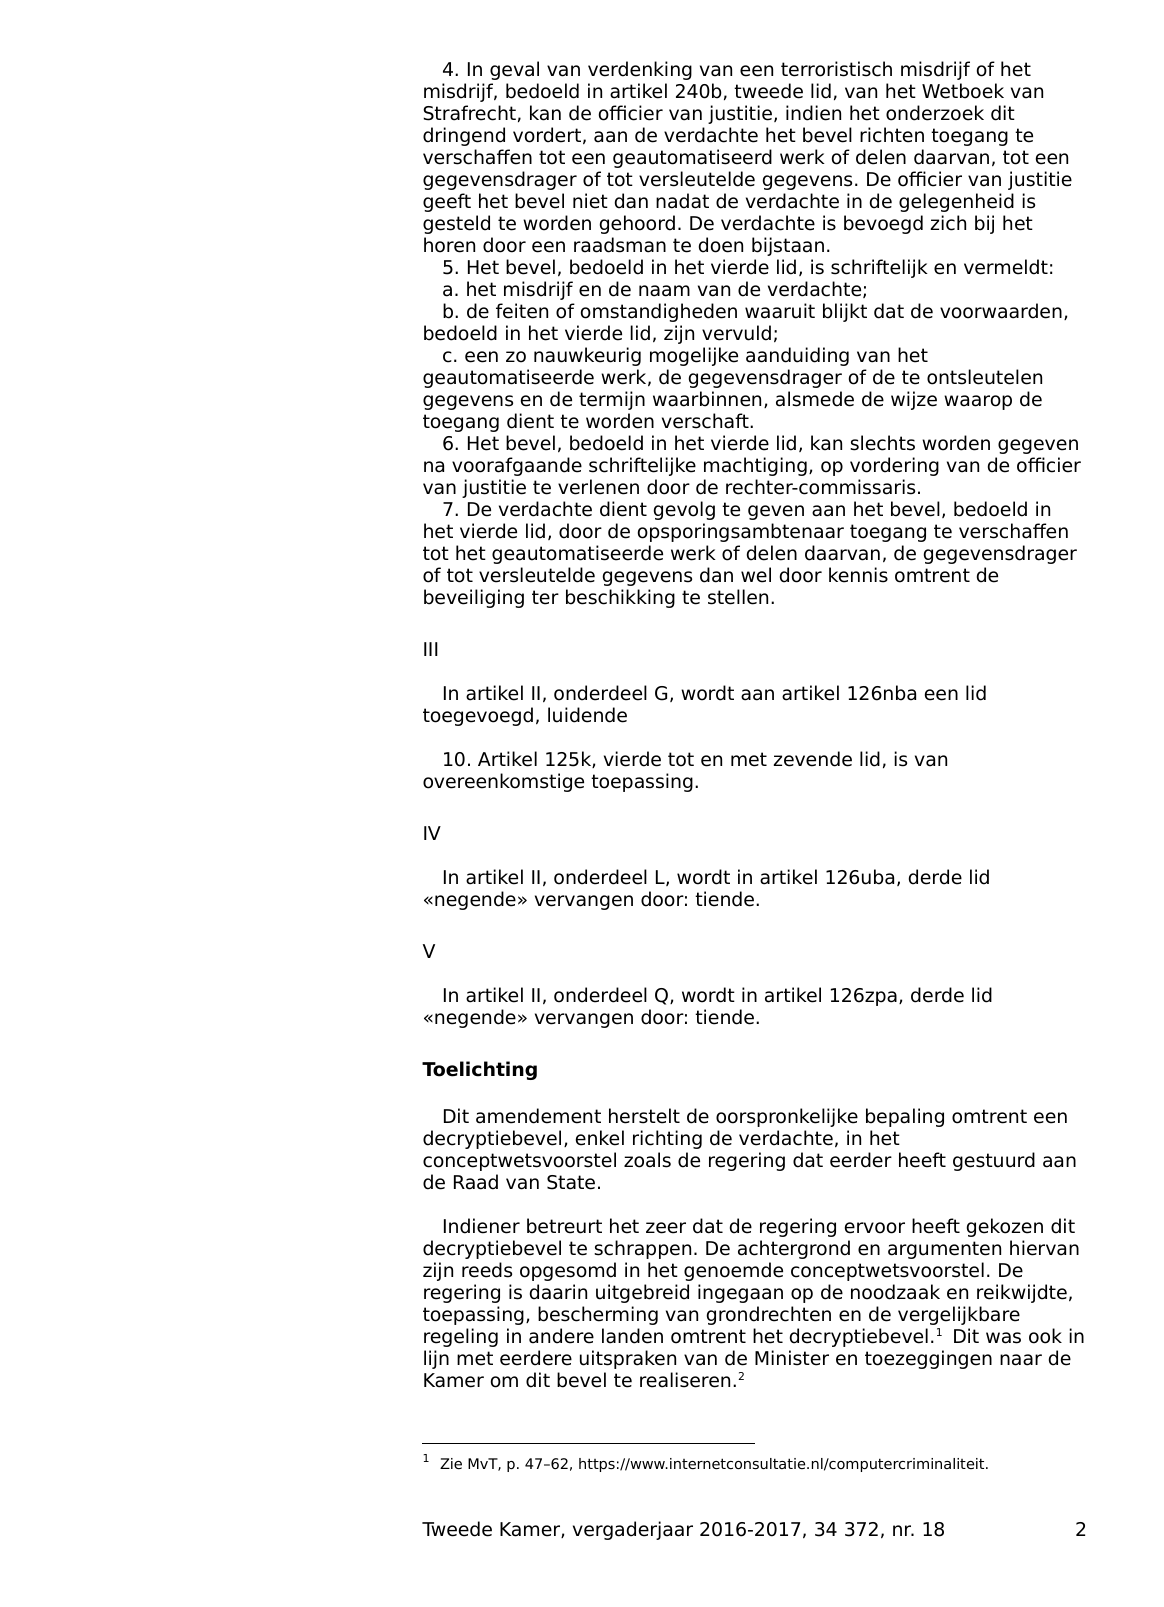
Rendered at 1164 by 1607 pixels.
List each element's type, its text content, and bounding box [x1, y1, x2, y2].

subtitle Toelichting [422, 1059, 1087, 1081]
text In artikel II, onderdeel G, wordt aan artikel 126nba een lid toegevoegd, luidende [422, 683, 1087, 727]
text In artikel II, onderdeel Q, wordt in artikel 126zpa, derde lid «negende» vervangen door: tiende. [422, 985, 1087, 1029]
text b. de feiten of omstandigheden waaruit blijkt dat de voorwaarden, bedoeld in het vierde lid, zijn vervuld; [422, 301, 1087, 345]
text 10. Artikel 125k, vierde tot en met zevende lid, is van overeenkomstige toepassing. [422, 749, 1087, 793]
text a. het misdrijf en de naam van de verdachte; [422, 279, 1087, 301]
subtitle V [422, 941, 1087, 963]
text c. een zo nauwkeurig mogelijke aanduiding van het geautomatiseerde werk, de gegevensdrager of de te ontsleutelen gegevens en de termijn waarbinnen, alsmede de wijze waarop de toegang dient te worden verschaft. [422, 345, 1087, 433]
text In artikel II, onderdeel L, wordt in artikel 126uba, derde lid «negende» vervangen door: tiende. [422, 867, 1087, 911]
text 5. Het bevel, bedoeld in het vierde lid, is schriftelijk en vermeldt: [422, 257, 1087, 279]
subtitle III [422, 638, 1087, 661]
subtitle IV [422, 823, 1087, 845]
text Dit amendement herstelt de oorspronkelijke bepaling omtrent een decryptiebevel, enkel richting de verdachte, in het conceptwetsvoorstel zoals de regering dat eerder heeft gestuurd aan de Raad van State. [422, 1106, 1087, 1194]
text Indiener betreurt het zeer dat de regering ervoor heeft gekozen dit decryptiebevel te schrappen. De achtergrond en argumenten hiervan zijn reeds opgesomd in het genoemde conceptwetsvoorstel. De regering is daarin uitgebreid ingegaan op de noodzaak en reikwijdte, toepassing, bescherming van grondrechten en de vergelijkbare regeling in andere landen omtrent het decryptiebevel. Dit was ook in lijn met eerdere uitspraken van de Minister en toezeggingen naar de Kamer om dit bevel te realiseren. [422, 1216, 1087, 1392]
text 7. De verdachte dient gevolg te geven aan het bevel, bedoeld in het vierde lid, door de opsporingsambtenaar toegang te verschaffen tot het geautomatiseerde werk of delen daarvan, de gegevensdrager of tot versleutelde gegevens dan wel door kennis omtrent de beveiliging ter beschikking te stellen. [422, 499, 1087, 608]
text Zie MvT, p. 47–62, https://www.internetconsultatie.nl/computercriminaliteit. [422, 1452, 1087, 1474]
text 6. Het bevel, bedoeld in het vierde lid, kan slechts worden gegeven na voorafgaande schriftelijke machtiging, op vordering van de officier van justitie te verlenen door de rechter-commissaris. [422, 433, 1087, 499]
text 4. In geval van verdenking van een terroristisch misdrijf of het misdrijf, bedoeld in artikel 240b, tweede lid, van het Wetboek van Strafrecht, kan de officier van justitie, indien het onderzoek dit dringend vordert, aan de verdachte het bevel richten toegang te verschaffen tot een geautomatiseerd werk of delen daarvan, tot een gegevensdrager of tot versleutelde gegevens. De officier van justitie geeft het bevel niet dan nadat de verdachte in de gelegenheid is gesteld te worden gehoord. De verdachte is bevoegd zich bij het horen door een raadsman te doen bijstaan. [422, 59, 1087, 257]
